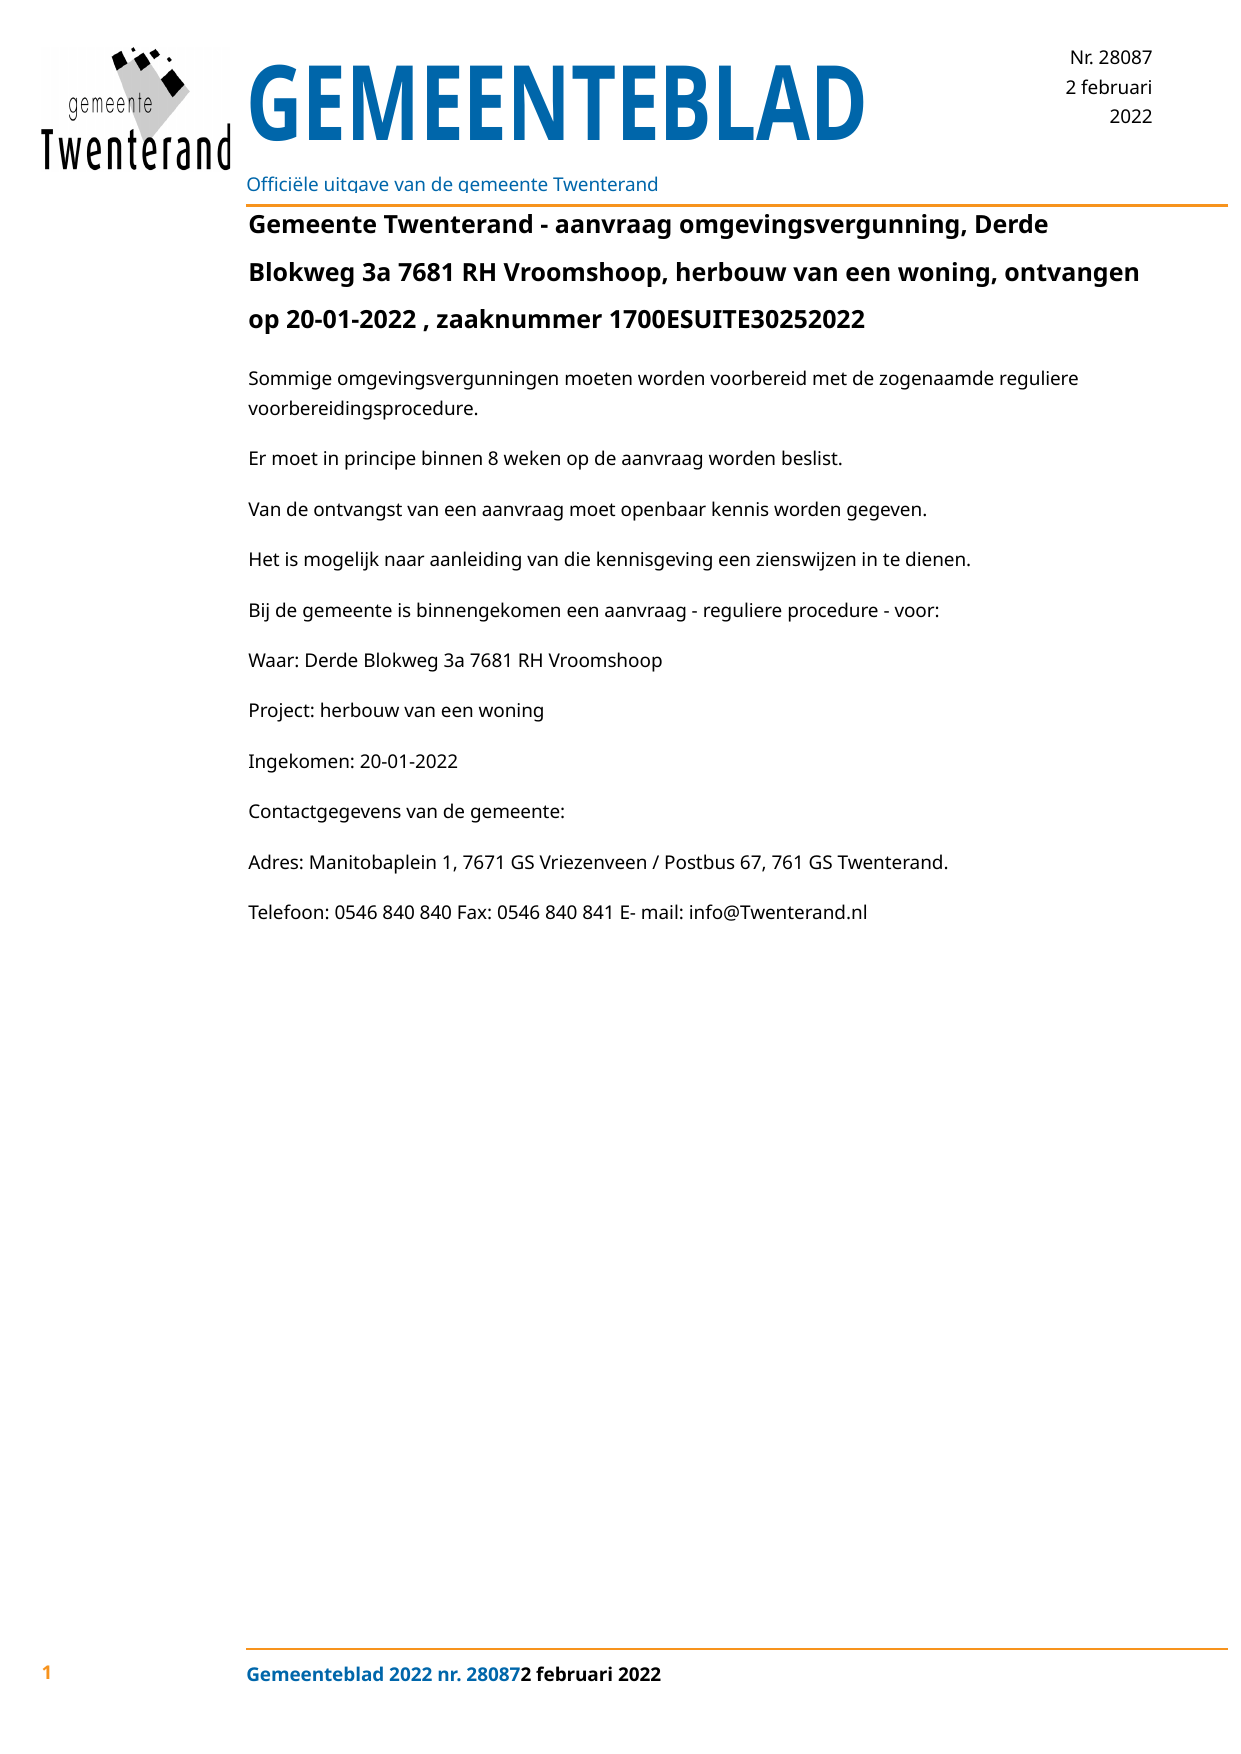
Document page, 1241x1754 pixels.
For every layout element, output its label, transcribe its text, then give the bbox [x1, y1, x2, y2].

text Er moet in principe binnen 8 weken op de aanvraag worden beslist. [248, 446, 1152, 471]
text Waar: Derde Blokweg 3a 7681 RH Vroomshoop [248, 647, 1152, 673]
text Gemeente Twenterand - aanvraag omgevingsvergunning, Derde Blokweg 3a 7681 RH Vroomshoop, herbouw van een woning, ontvangen op 20-01-2022 , zaaknummer 1700ESUITE30252022 [248, 207, 1152, 336]
text Het is mogelijk naar aanleiding van die kennisgeving een zienswijzen in te dienen. [248, 546, 1152, 572]
text Van de ontvangst van een aanvraag moet openbaar kennis worden gegeven. [248, 496, 1152, 522]
text Telefoon: 0546 840 840 Fax: 0546 840 841 E- mail: info@Twenterand.nl [248, 899, 1152, 925]
text Project: herbouw van een woning [248, 698, 1152, 723]
text Contactgegevens van de gemeente: [248, 798, 1152, 824]
text Adres: Manitobaplein 1, 7671 GS Vriezenveen / Postbus 67, 761 GS Twenterand. [248, 849, 1152, 874]
text Bij de gemeente is binnengekomen een aanvraag - reguliere procedure - voor: [248, 597, 1152, 622]
picture [41, 47, 231, 172]
text Sommige omgevingsvergunningen moeten worden voorbereid met de zogenaamde reguliere voorbereidingsprocedure. [248, 366, 1152, 421]
text Ingekomen: 20-01-2022 [248, 748, 1152, 774]
